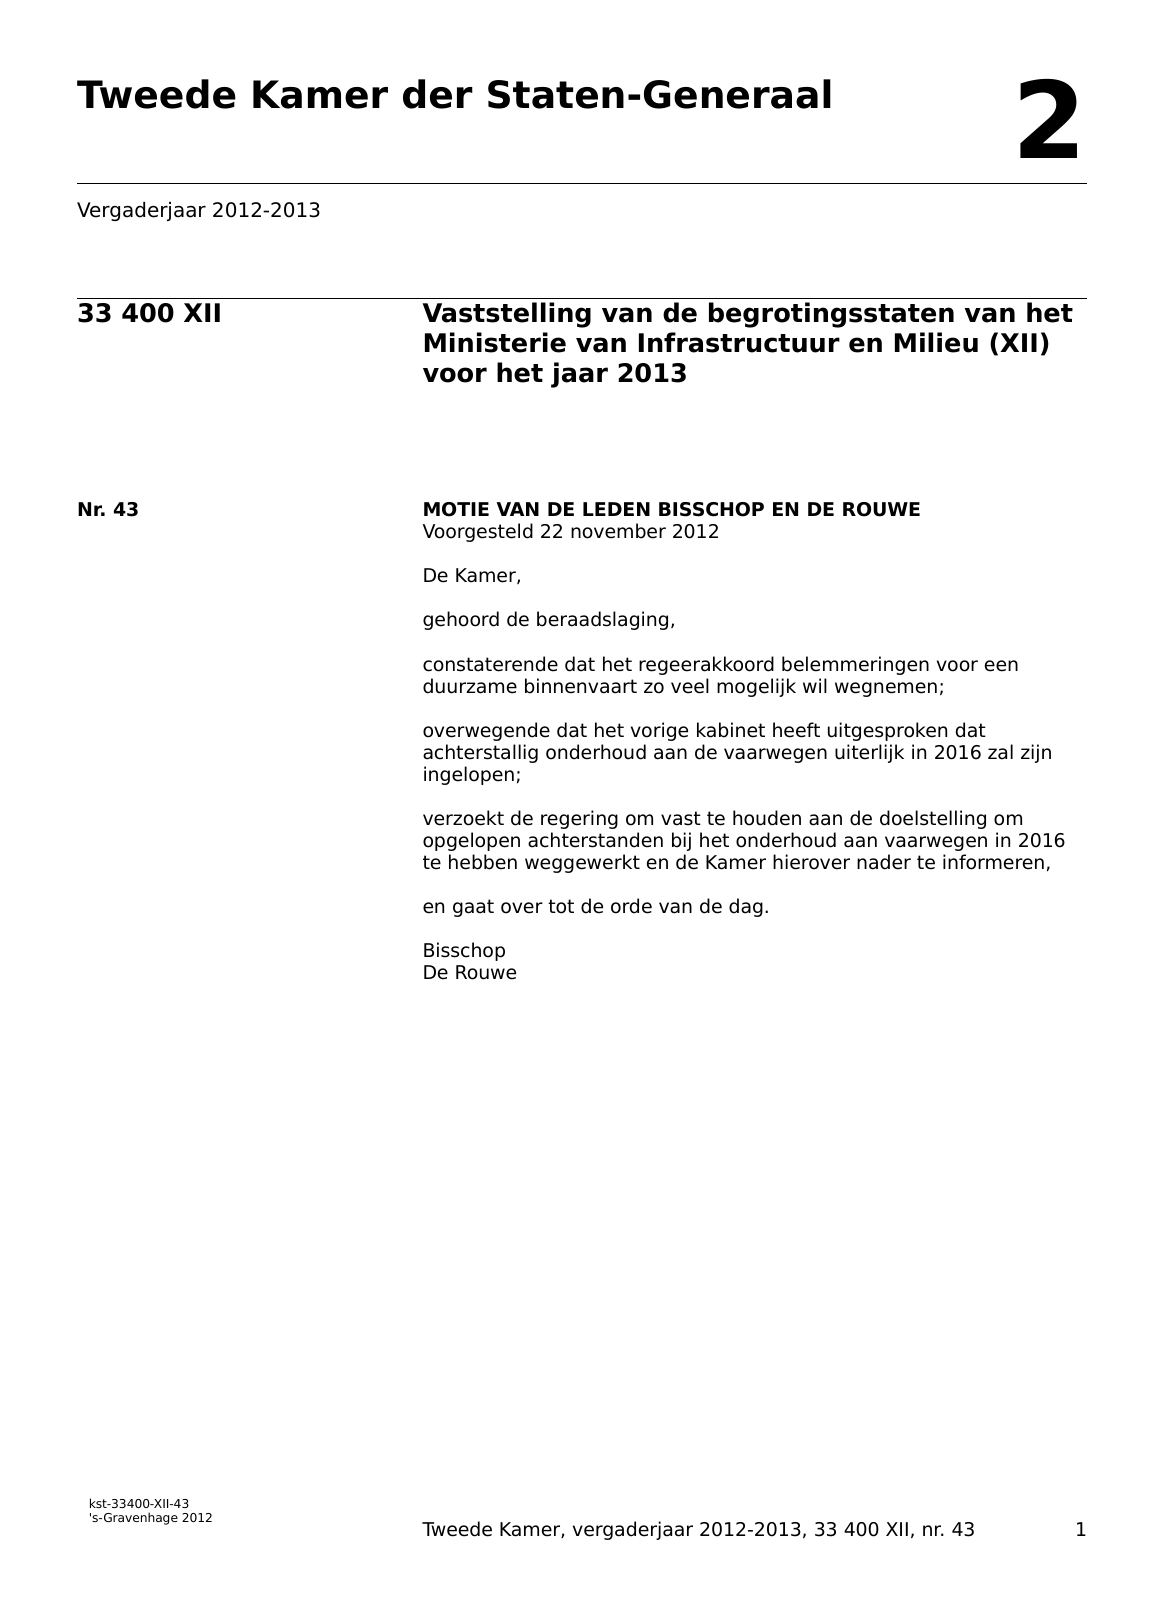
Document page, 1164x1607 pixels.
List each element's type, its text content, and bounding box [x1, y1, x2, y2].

subtitle Nr. 43 MOTIE VAN DE LEDEN BISSCHOP EN DE ROUWE [77, 499, 1087, 521]
text constaterende dat het regeerakkoord belemmeringen voor een duurzame binnenvaart zo veel mogelijk wil wegnemen; [422, 653, 1087, 697]
text De Kamer, [422, 565, 1087, 587]
text kst-33400-XII-43 [88, 1497, 323, 1511]
text 's-Gravenhage 2012 [88, 1511, 323, 1525]
text en gaat over tot de orde van de dag. [422, 896, 1087, 918]
text overwegende dat het vorige kabinet heeft uitgesproken dat achterstallig onderhoud aan de vaarwegen uiterlijk in 2016 zal zijn ingelopen; [422, 720, 1087, 786]
table_header 2 [886, 59, 1087, 183]
text verzoekt de regering om vast te houden aan de doelstelling om opgelopen achterstanden bij het onderhoud aan vaarwegen in 2016 te hebben weggewerkt en de Kamer hierover nader te informeren, [422, 808, 1087, 874]
table_cell Vergaderjaar 2012-2013 [77, 184, 1087, 298]
text Voorgesteld 22 november 2012 [422, 521, 1087, 543]
subtitle 33 400 XII Vaststelling van de begrotingsstaten van het Ministerie van Infrastructuur en Milieu (XII) voor het jaar 2013 [77, 299, 1087, 388]
text De Rouwe [422, 962, 1087, 984]
table_header Tweede Kamer der Staten-Generaal [77, 59, 886, 183]
text gehoord de beraadslaging, [422, 609, 1087, 631]
text Bisschop [422, 940, 1087, 962]
